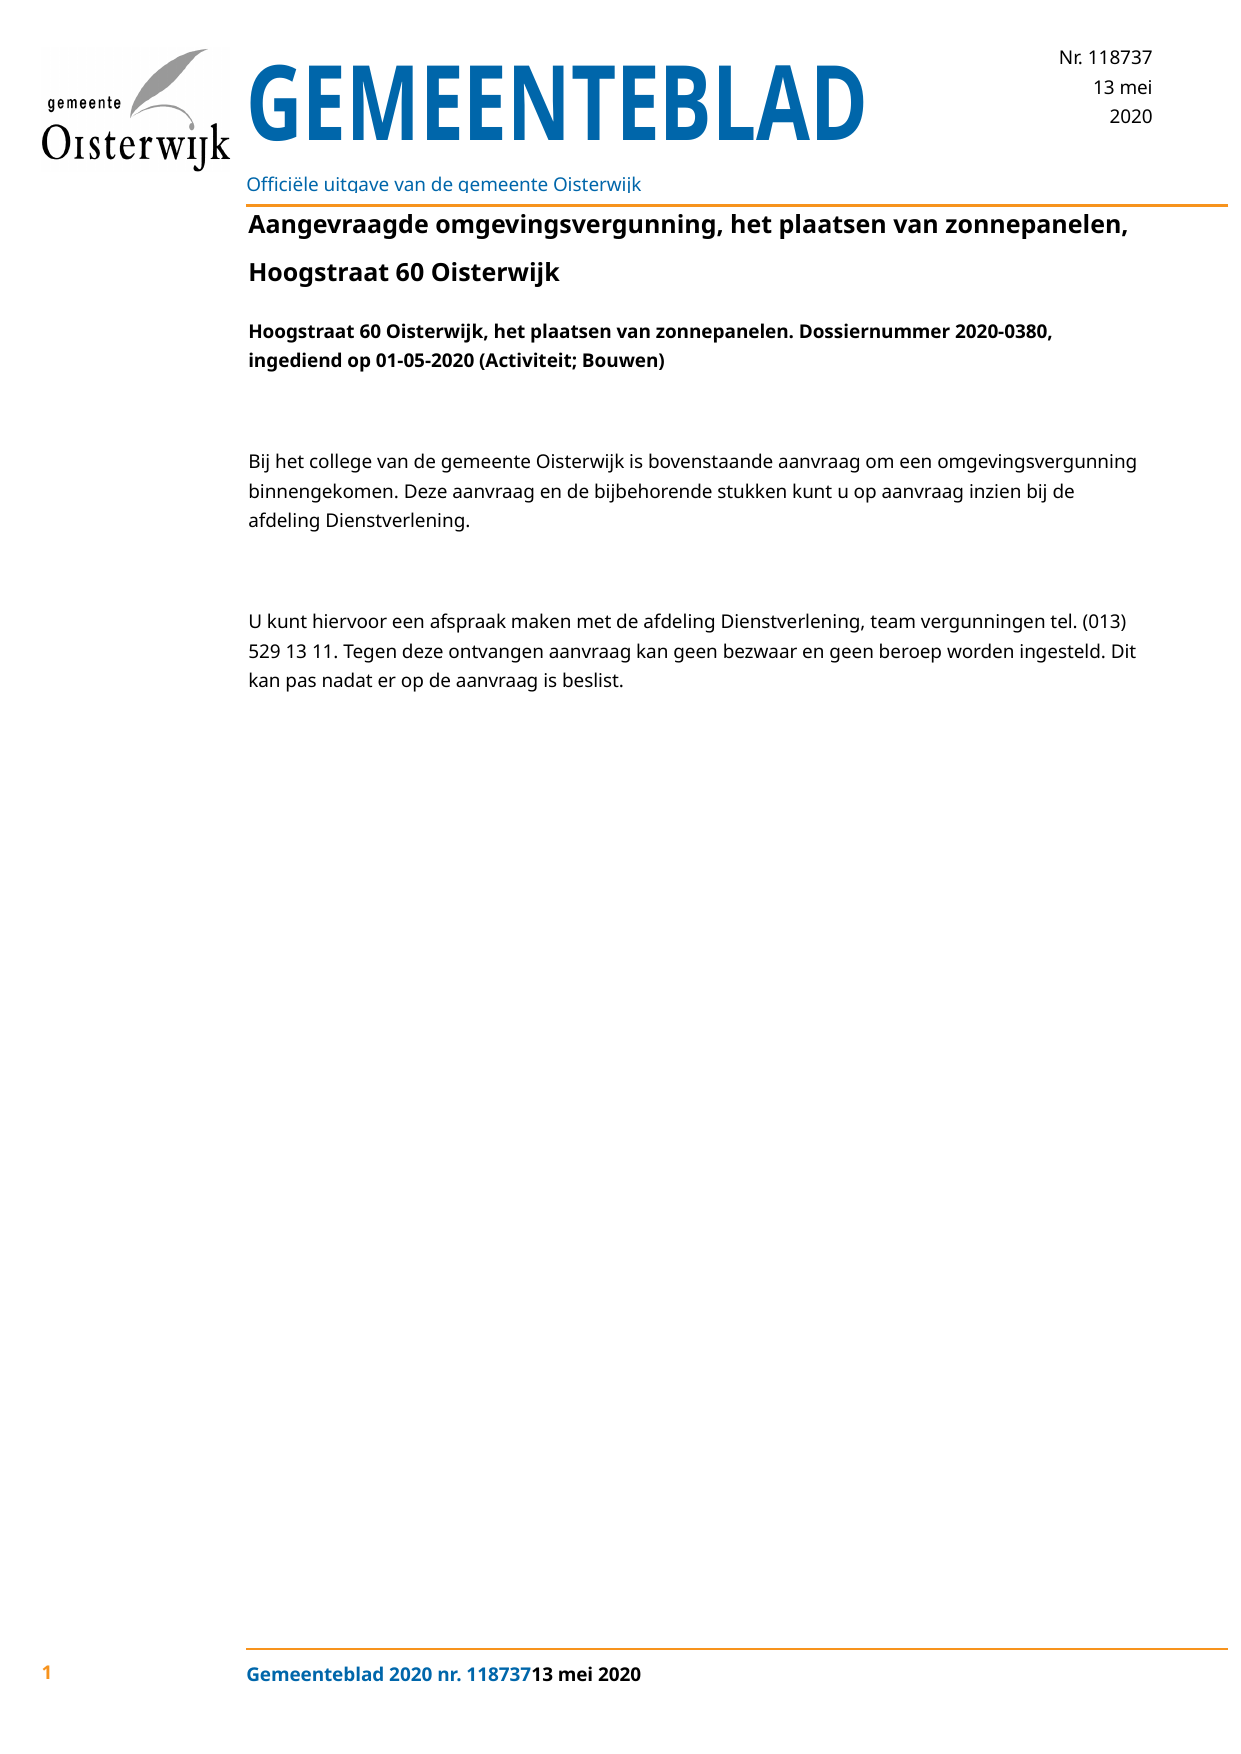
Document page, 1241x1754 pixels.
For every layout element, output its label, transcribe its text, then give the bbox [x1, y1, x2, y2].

text Hoogstraat 60 Oisterwijk, het plaatsen van zonnepanelen. Dossiernummer 2020-0380, ingediend op 01-05-2020 (Activiteit; Bouwen) [248, 318, 1152, 373]
text Aangevraagde omgevingsvergunning, het plaatsen van zonnepanelen, Hoogstraat 60 Oisterwijk [248, 207, 1152, 288]
text U kunt hiervoor een afspraak maken met de afdeling Dienstverlening, team vergunningen tel. (013) 529 13 11. Tegen deze ontvangen aanvraag kan geen bezwaar en geen beroep worden ingesteld. Dit kan pas nadat er op de aanvraag is beslist. [248, 608, 1152, 693]
text Bij het college van de gemeente Oisterwijk is bovenstaande aanvraag om een omgevingsvergunning binnengekomen. Deze aanvraag en de bijbehorende stukken kunt u op aanvraag inzien bij de afdeling Dienstverlening. [248, 448, 1152, 533]
picture [41, 47, 231, 172]
